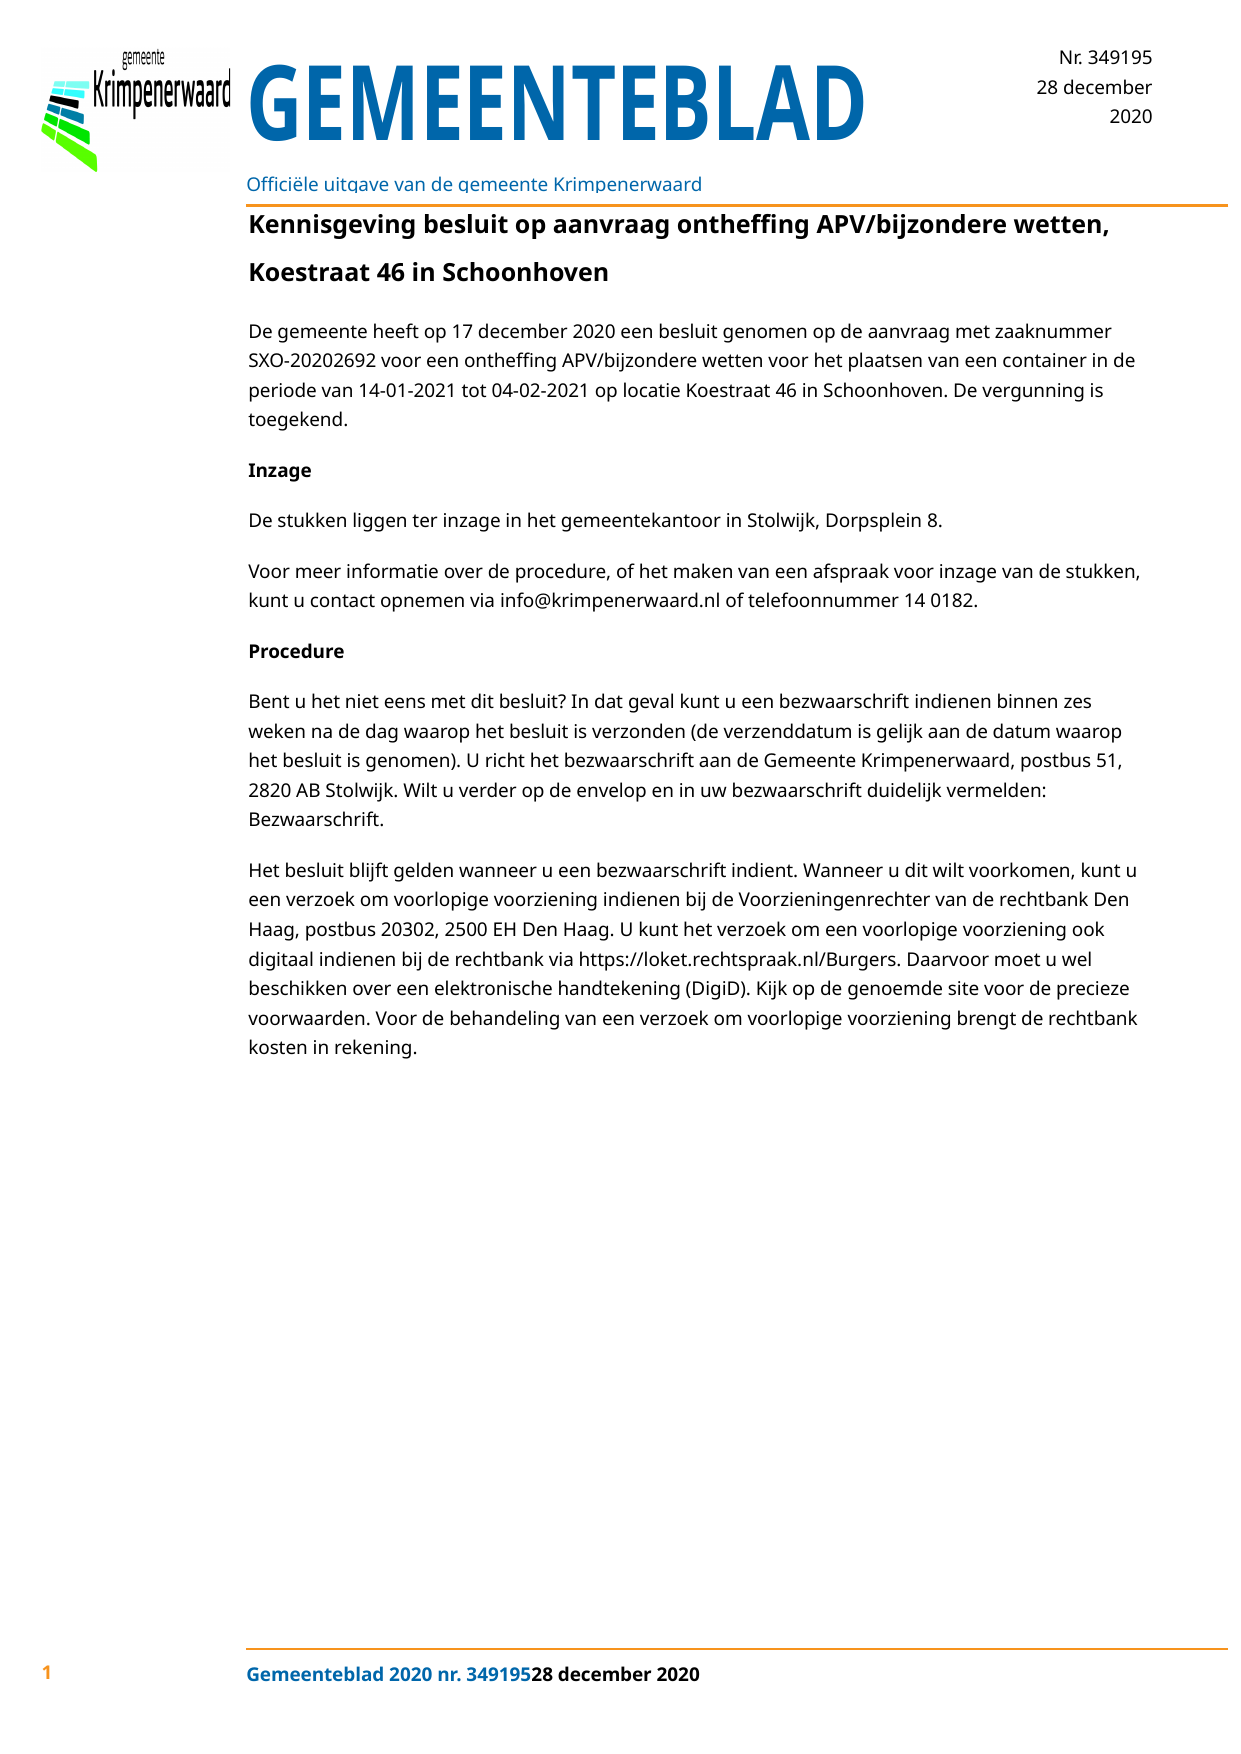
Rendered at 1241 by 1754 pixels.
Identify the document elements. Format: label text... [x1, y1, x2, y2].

text Bent u het niet eens met dit besluit? In dat geval kunt u een bezwaarschrift indienen binnen zes weken na de dag waarop het besluit is verzonden (de verzenddatum is gelijk aan de datum waarop het besluit is genomen). U richt het bezwaarschrift aan de Gemeente Krimpenerwaard, postbus 51, 2820 AB Stolwijk. Wilt u verder op de envelop en in uw bezwaarschrift duidelijk vermelden: Bezwaarschrift. [248, 688, 1152, 832]
text Inzage [248, 457, 1152, 483]
text Kennisgeving besluit op aanvraag ontheffing APV/bijzondere wetten, Koestraat 46 in Schoonhoven [248, 207, 1152, 288]
text Procedure [248, 638, 1152, 664]
picture [41, 47, 231, 172]
text Voor meer informatie over de procedure, of het maken van een afspraak voor inzage van de stukken, kunt u contact opnemen via info@krimpenerwaard.nl of telefoonnummer 14 0182. [248, 558, 1152, 613]
text De gemeente heeft op 17 december 2020 een besluit genomen op de aanvraag met zaaknummer SXO-20202692 voor een ontheffing APV/bijzondere wetten voor het plaatsen van een container in de periode van 14-01-2021 tot 04-02-2021 op locatie Koestraat 46 in Schoonhoven. De vergunning is toegekend. [248, 318, 1152, 432]
text De stukken liggen ter inzage in het gemeentekantoor in Stolwijk, Dorpsplein 8. [248, 507, 1152, 533]
text Het besluit blijft gelden wanneer u een bezwaarschrift indient. Wanneer u dit wilt voorkomen, kunt u een verzoek om voorlopige voorziening indienen bij de Voorzieningenrechter van de rechtbank Den Haag, postbus 20302, 2500 EH Den Haag. U kunt het verzoek om een voorlopige voorziening ook digitaal indienen bij de rechtbank via https://loket.rechtspraak.nl/Burgers. Daarvoor moet u wel beschikken over een elektronische handtekening (DigiD). Kijk op de genoemde site voor de precieze voorwaarden. Voor de behandeling van een verzoek om voorlopige voorziening brengt de rechtbank kosten in rekening. [248, 857, 1152, 1060]
